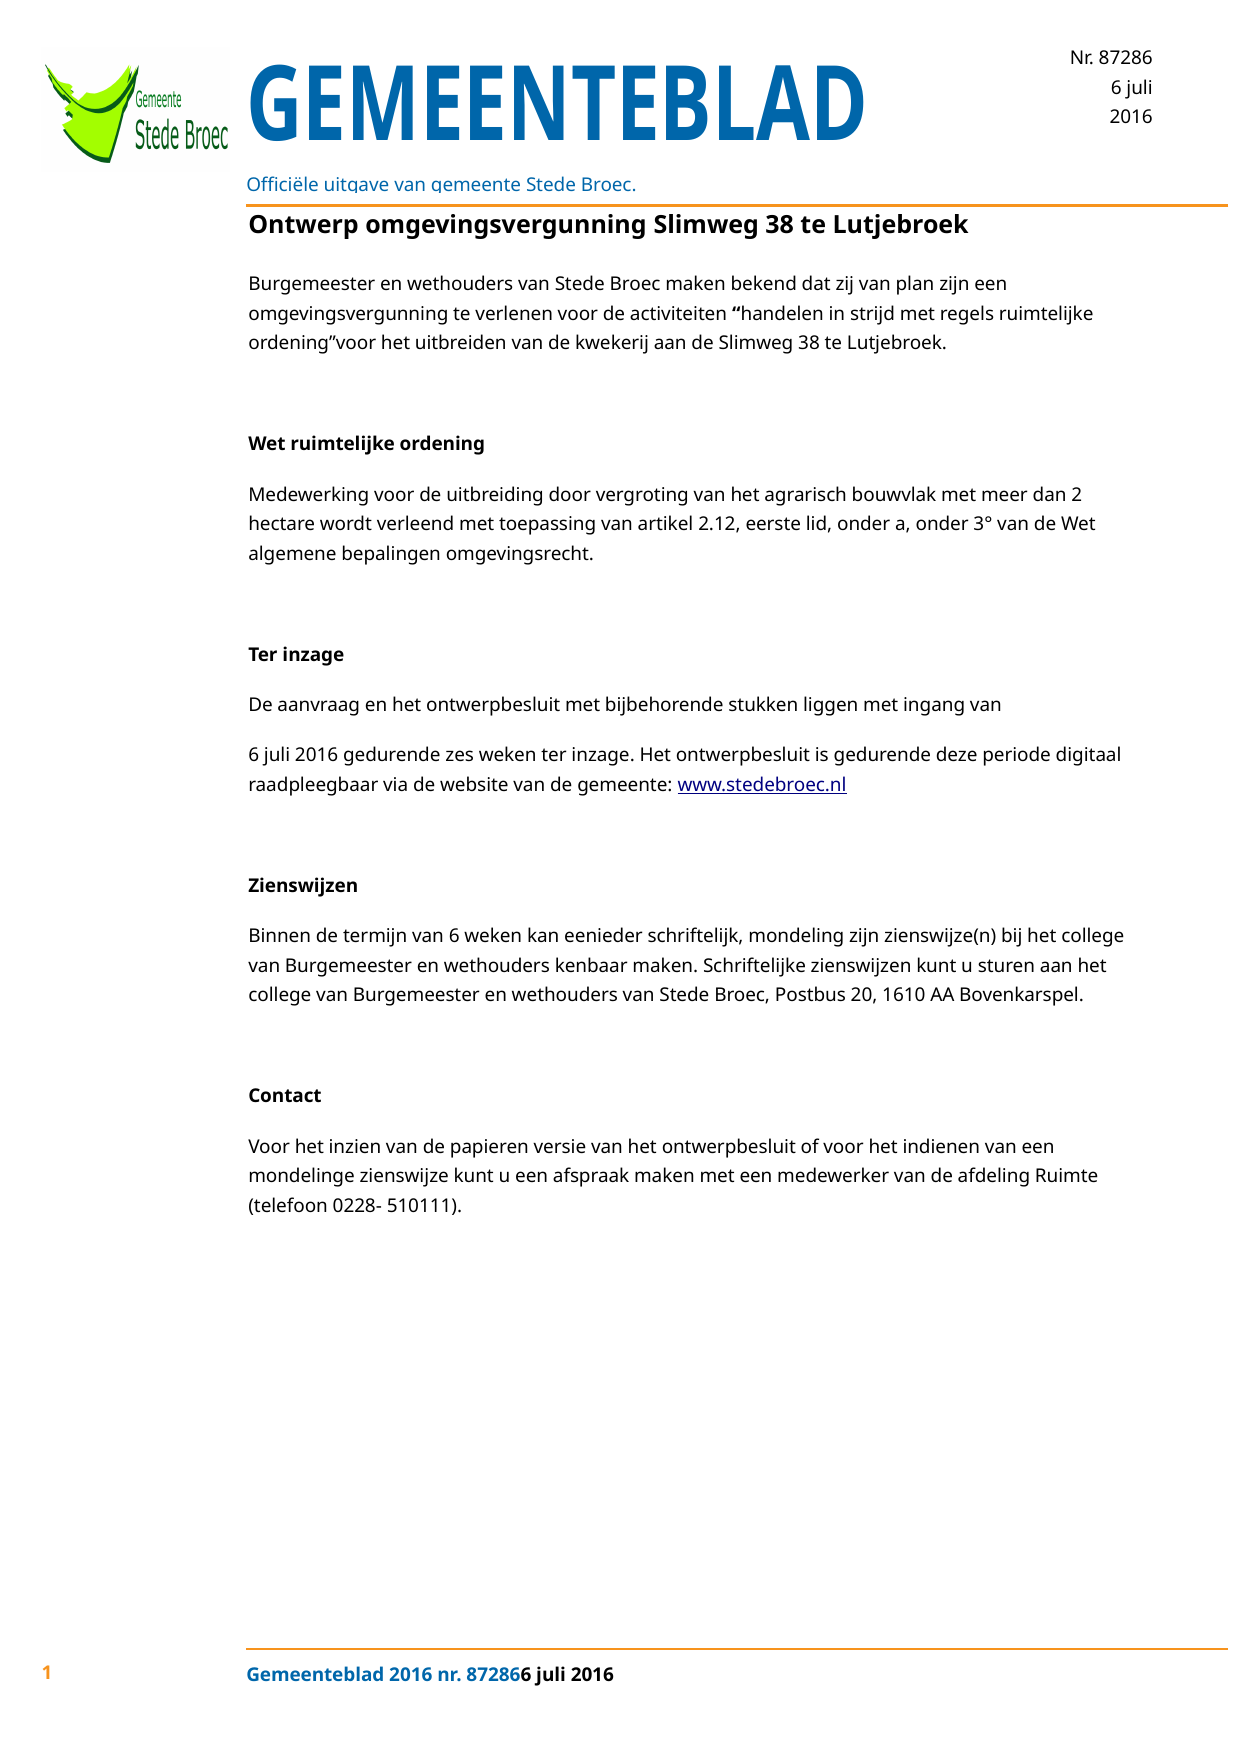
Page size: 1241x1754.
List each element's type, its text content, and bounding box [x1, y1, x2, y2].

text Voor het inzien van de papieren versie van het ontwerpbesluit of voor het indienen van een mondelinge zienswijze kunt u een afspraak maken met een medewerker van de afdeling Ruimte (telefoon 0228- 510111). [248, 1133, 1152, 1218]
text Ontwerp omgevingsvergunning Slimweg 38 te Lutjebroek [248, 207, 1152, 241]
text Zienswijzen [248, 872, 1152, 898]
text De aanvraag en het ontwerpbesluit met bijbehorende stukken liggen met ingang van [248, 691, 1152, 717]
text Contact [248, 1082, 1152, 1108]
text Binnen de termijn van 6 weken kan eenieder schriftelijk, mondeling zijn zienswijze(n) bij het college van Burgemeester en wethouders kenbaar maken. Schriftelijke zienswijzen kunt u sturen aan het college van Burgemeester en wethouders van Stede Broec, Postbus 20, 1610 AA Bovenkarspel. [248, 922, 1152, 1007]
text 6 juli 2016 gedurende zes weken ter inzage. Het ontwerpbesluit is gedurende deze periode digitaal raadpleegbaar via de website van de gemeente: www.stedebroec.nl [248, 742, 1152, 797]
text Wet ruimtelijke ordening [248, 430, 1152, 456]
picture [41, 47, 231, 172]
text Burgemeester en wethouders van Stede Broec maken bekend dat zij van plan zijn een omgevingsvergunning te verlenen voor de activiteiten “handelen in strijd met regels ruimtelijke ordening”voor het uitbreiden van de kwekerij aan de Slimweg 38 te Lutjebroek. [248, 270, 1152, 355]
text Ter inzage [248, 641, 1152, 666]
text Medewerking voor de uitbreiding door vergroting van het agrarisch bouwvlak met meer dan 2 hectare wordt verleend met toepassing van artikel 2.12, eerste lid, onder a, onder 3° van de Wet algemene bepalingen omgevingsrecht. [248, 481, 1152, 566]
